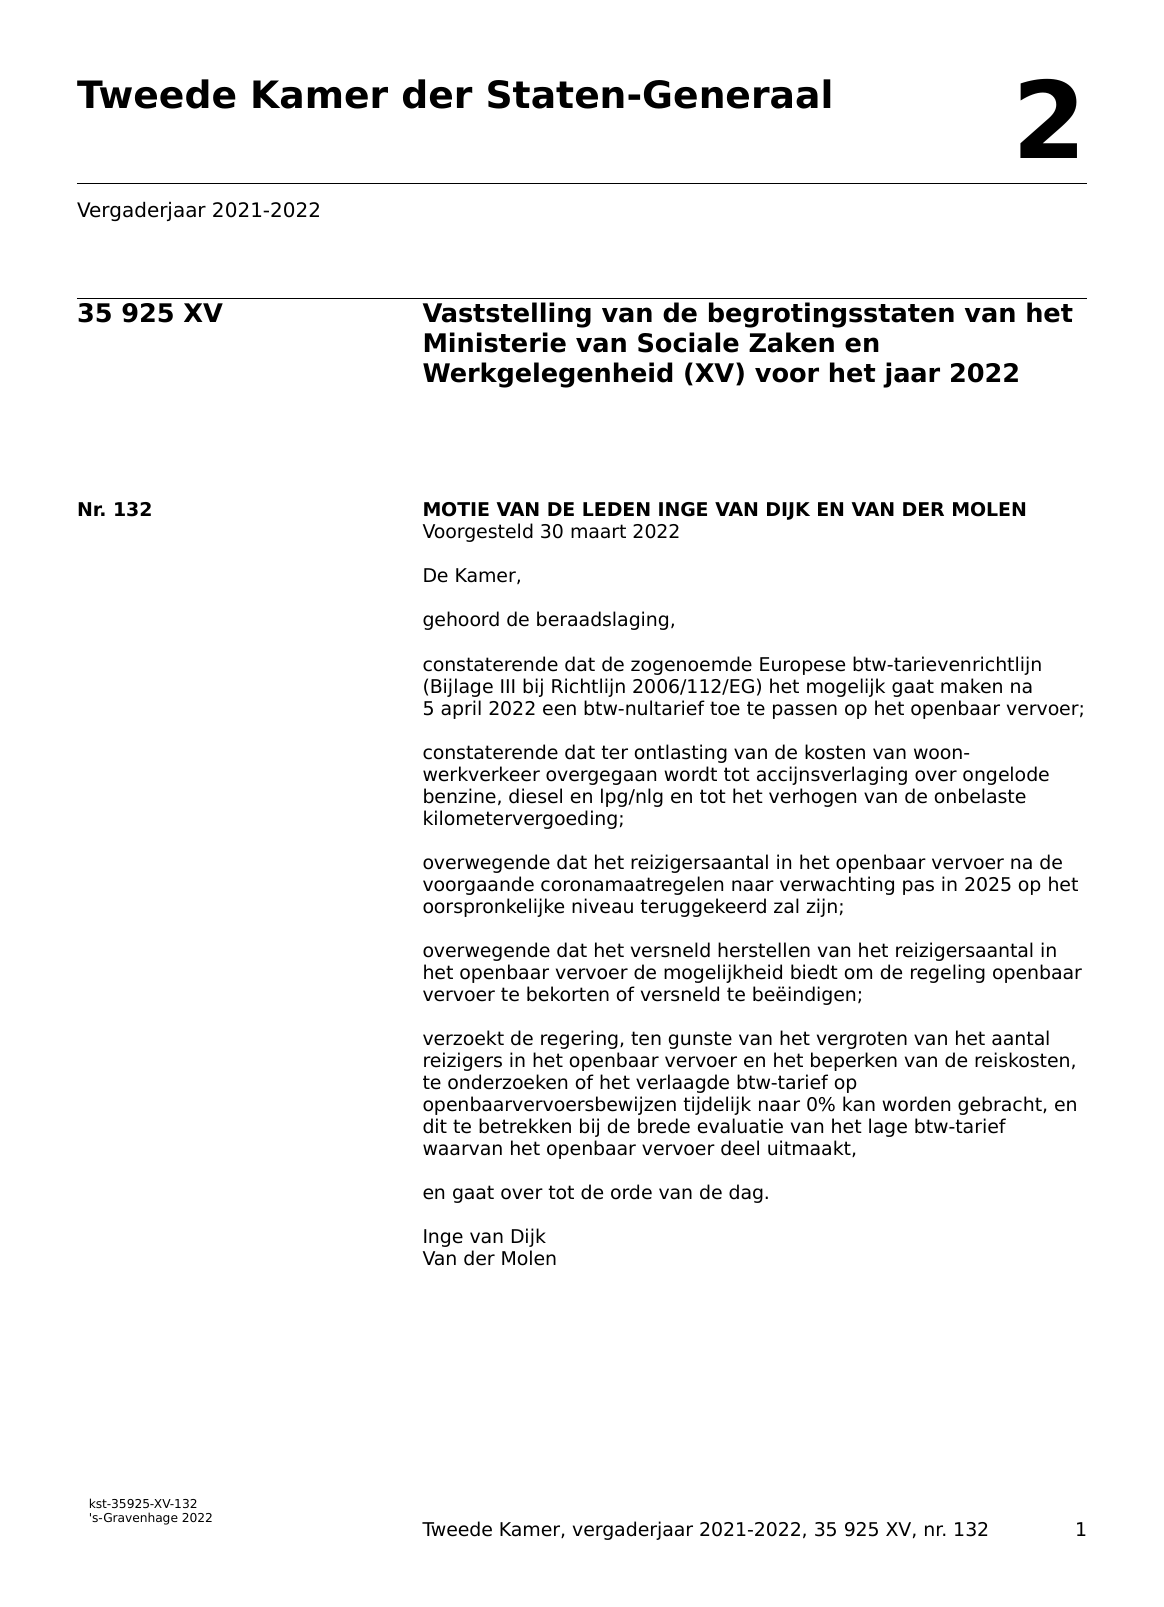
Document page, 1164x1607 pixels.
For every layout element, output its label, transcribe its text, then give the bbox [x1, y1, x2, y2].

subtitle 35 925 XV Vaststelling van de begrotingsstaten van het Ministerie van Sociale Zaken en Werkgelegenheid (XV) voor het jaar 2022 [77, 299, 1087, 388]
text De Kamer, [422, 565, 1087, 587]
text Van der Molen [422, 1248, 1087, 1270]
text overwegende dat het versneld herstellen van het reizigersaantal in het openbaar vervoer de mogelijkheid biedt om de regeling openbaar vervoer te bekorten of versneld te beëindigen; [422, 940, 1087, 1006]
table_header Tweede Kamer der Staten-Generaal [77, 59, 886, 183]
text en gaat over tot de orde van de dag. [422, 1182, 1087, 1204]
text verzoekt de regering, ten gunste van het vergroten van het aantal reizigers in het openbaar vervoer en het beperken van de reiskosten, te onderzoeken of het verlaagde btw-tarief op openbaarvervoersbewijzen tijdelijk naar 0% kan worden gebracht, en dit te betrekken bij de brede evaluatie van het lage btw-tarief waarvan het openbaar vervoer deel uitmaakt, [422, 1028, 1087, 1160]
table_header 2 [886, 59, 1087, 183]
table_cell Vergaderjaar 2021-2022 [77, 184, 1087, 298]
text Voorgesteld 30 maart 2022 [422, 521, 1087, 543]
text kst-35925-XV-132 [88, 1497, 323, 1511]
text gehoord de beraadslaging, [422, 609, 1087, 631]
subtitle Nr. 132 MOTIE VAN DE LEDEN INGE VAN DIJK EN VAN DER MOLEN [77, 499, 1087, 521]
text Inge van Dijk [422, 1226, 1087, 1248]
text 's-Gravenhage 2022 [88, 1511, 323, 1525]
text overwegende dat het reizigersaantal in het openbaar vervoer na de voorgaande coronamaatregelen naar verwachting pas in 2025 op het oorspronkelijke niveau teruggekeerd zal zijn; [422, 852, 1087, 918]
text constaterende dat de zogenoemde Europese btw-tarievenrichtlijn (Bijlage III bij Richtlijn 2006/112/EG) het mogelijk gaat maken na 5 april 2022 een btw-nultarief toe te passen op het openbaar vervoer; [422, 653, 1087, 719]
text constaterende dat ter ontlasting van de kosten van woon-werkverkeer overgegaan wordt tot accijnsverlaging over ongelode benzine, diesel en lpg/nlg en tot het verhogen van de onbelaste kilometervergoeding; [422, 742, 1087, 829]
